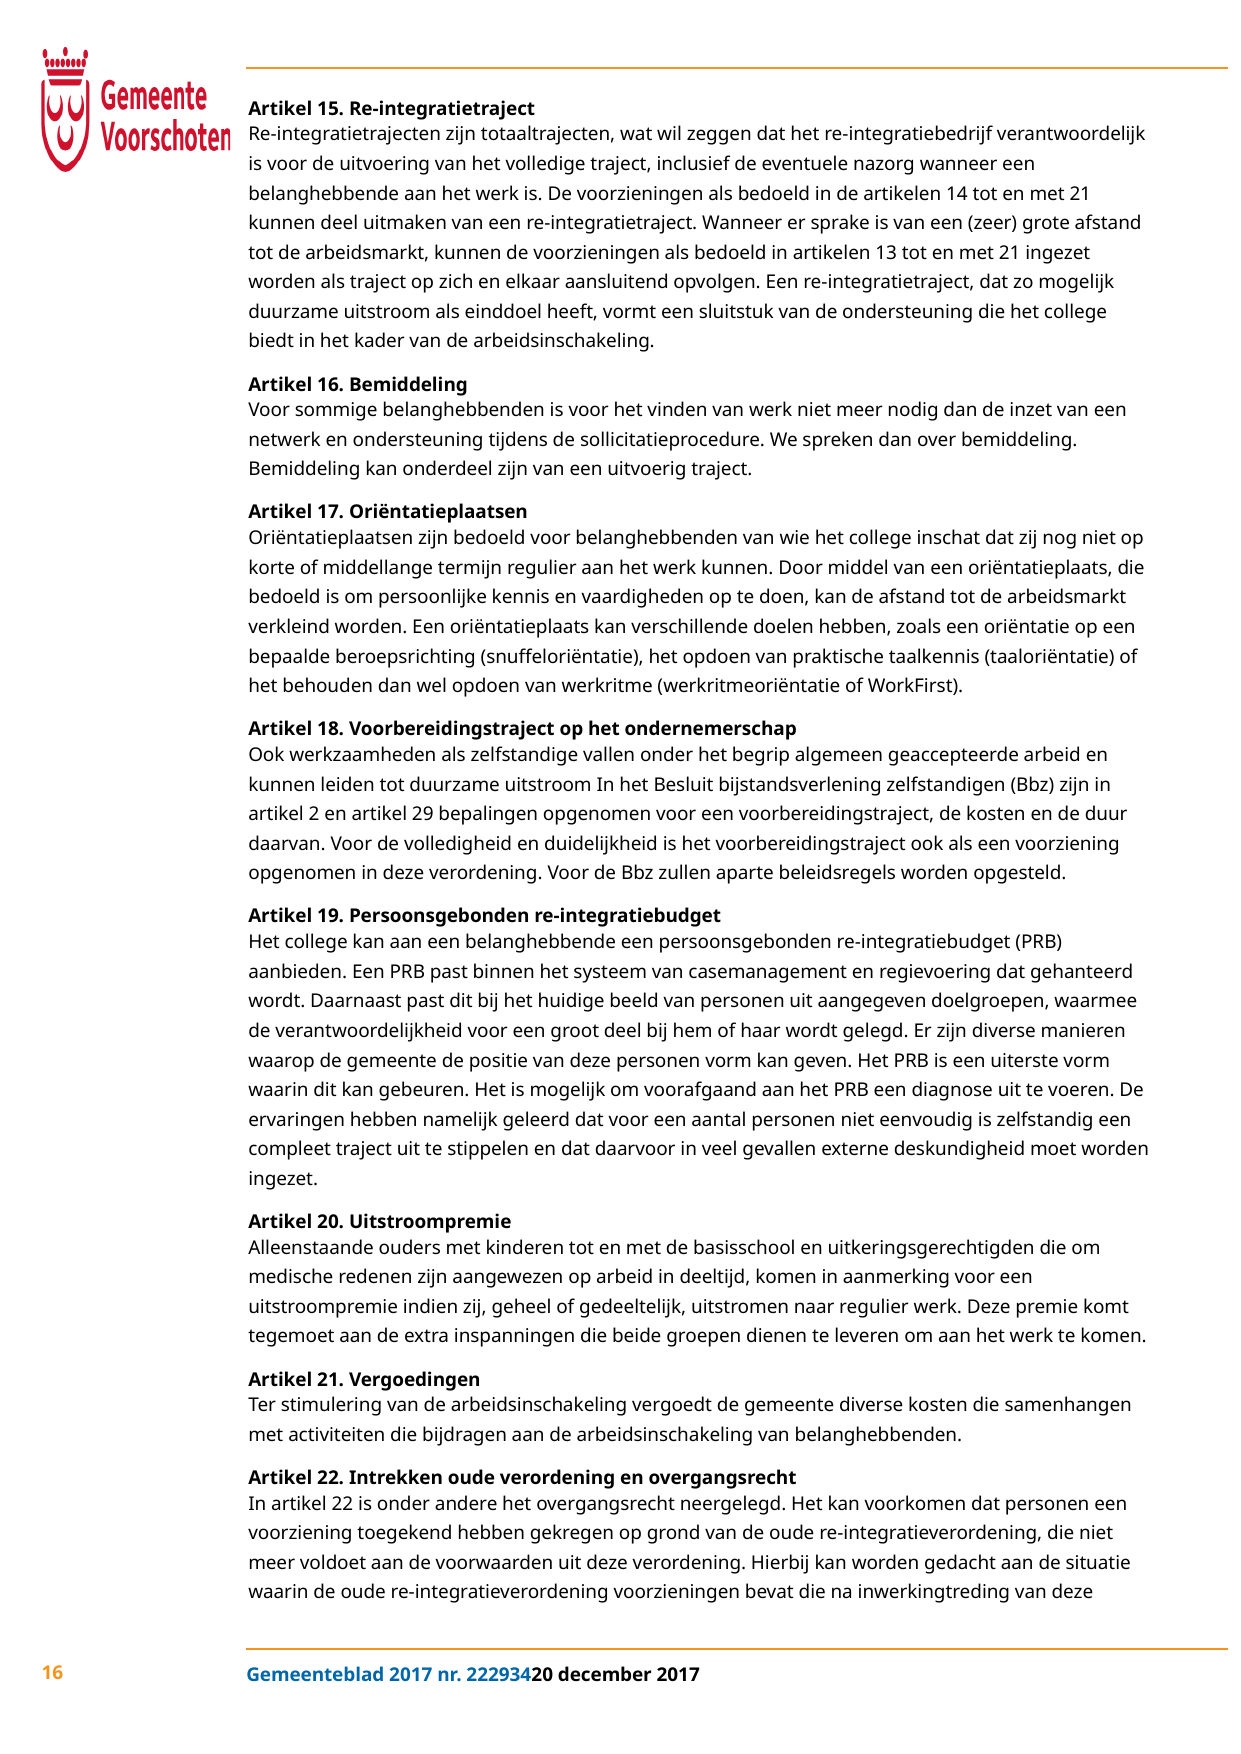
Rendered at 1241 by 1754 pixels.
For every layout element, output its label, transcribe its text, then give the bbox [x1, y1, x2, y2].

picture [41, 47, 231, 172]
text Alleenstaande ouders met kinderen tot en met de basisschool en uitkeringsgerechtigden die om medische redenen zijn aangewezen op arbeid in deeltijd, komen in aanmerking voor een uitstroompremie indien zij, geheel of gedeeltelijk, uitstromen naar regulier werk. Deze premie komt tegemoet aan de extra inspanningen die beide groepen dienen te leveren om aan het werk te komen. [248, 1234, 1152, 1348]
text Artikel 20. Uitstroompremie [248, 1208, 1152, 1234]
text In artikel 22 is onder andere het overgangsrecht neergelegd. Het kan voorkomen dat personen een voorziening toegekend hebben gekregen op grond van de oude re-integratieverordening, die niet meer voldoet aan de voorwaarden uit deze verordening. Hierbij kan worden gedacht aan de situatie waarin de oude re-integratieverordening voorzieningen bevat die na inwerkingtreding van deze [248, 1490, 1152, 1604]
text Ter stimulering van de arbeidsinschakeling vergoedt de gemeente diverse kosten die samenhangen met activiteiten die bijdragen aan de arbeidsinschakeling van belanghebbenden. [248, 1392, 1152, 1447]
text Het college kan aan een belanghebbende een persoonsgebonden re-integratiebudget (PRB) aanbieden. Een PRB past binnen het systeem van casemanagement en regievoering dat gehanteerd wordt. Daarnaast past dit bij het huidige beeld van personen uit aangegeven doelgroepen, waarmee de verantwoordelijkheid voor een groot deel bij hem of haar wordt gelegd. Er zijn diverse manieren waarop de gemeente de positie van deze personen vorm kan geven. Het PRB is een uiterste vorm waarin dit kan gebeuren. Het is mogelijk om voorafgaand aan het PRB een diagnose uit te voeren. De ervaringen hebben namelijk geleerd dat voor een aantal personen niet eenvoudig is zelfstandig een compleet traject uit te stippelen en dat daarvoor in veel gevallen externe deskundigheid moet worden ingezet. [248, 928, 1152, 1191]
text Oriëntatieplaatsen zijn bedoeld voor belanghebbenden van wie het college inschat dat zij nog niet op korte of middellange termijn regulier aan het werk kunnen. Door middel van een oriëntatieplaats, die bedoeld is om persoonlijke kennis en vaardigheden op te doen, kan de afstand tot de arbeidsmarkt verkleind worden. Een oriëntatieplaats kan verschillende doelen hebben, zoals een oriëntatie op een bepaalde beroepsrichting (snuffeloriëntatie), het opdoen van praktische taalkennis (taaloriëntatie) of het behouden dan wel opdoen van werkritme (werkritmeoriëntatie of WorkFirst). [248, 524, 1152, 698]
text Artikel 19. Persoonsgebonden re-integratiebudget [248, 903, 1152, 928]
text Re-integratietrajecten zijn totaaltrajecten, wat wil zeggen dat het re-integratiebedrijf verantwoordelijk is voor de uitvoering van het volledige traject, inclusief de eventuele nazorg wanneer een belanghebbende aan het werk is. De voorzieningen als bedoeld in de artikelen 14 tot en met 21 kunnen deel uitmaken van een re-integratietraject. Wanneer er sprake is van een (zeer) grote afstand tot de arbeidsmarkt, kunnen de voorzieningen als bedoeld in artikelen 13 tot en met 21 ingezet worden als traject op zich en elkaar aansluitend opvolgen. Een re-integratietraject, dat zo mogelijk duurzame uitstroom als einddoel heeft, vormt een sluitstuk van de ondersteuning die het college biedt in het kader van de arbeidsinschakeling. [248, 121, 1152, 353]
text Artikel 18. Voorbereidingstraject op het ondernemerschap [248, 716, 1152, 741]
text Artikel 21. Vergoedingen [248, 1366, 1152, 1392]
text Ook werkzaamheden als zelfstandige vallen onder het begrip algemeen geaccepteerde arbeid en kunnen leiden tot duurzame uitstroom In het Besluit bijstandsverlening zelfstandigen (Bbz) zijn in artikel 2 en artikel 29 bepalingen opgenomen voor een voorbereidingstraject, de kosten en de duur daarvan. Voor de volledigheid en duidelijkheid is het voorbereidingstraject ook als een voorziening opgenomen in deze verordening. Voor de Bbz zullen aparte beleidsregels worden opgesteld. [248, 741, 1152, 885]
text Artikel 22. Intrekken oude verordening en overgangsrecht [248, 1464, 1152, 1490]
text Artikel 16. Bemiddeling [248, 371, 1152, 396]
text Artikel 17. Oriëntatieplaatsen [248, 499, 1152, 524]
text Voor sommige belanghebbenden is voor het vinden van werk niet meer nodig dan de inzet van een netwerk en ondersteuning tijdens de sollicitatieprocedure. We spreken dan over bemiddeling. Bemiddeling kan onderdeel zijn van een uitvoerig traject. [248, 396, 1152, 481]
text Artikel 15. Re-integratietraject [248, 95, 1152, 121]
